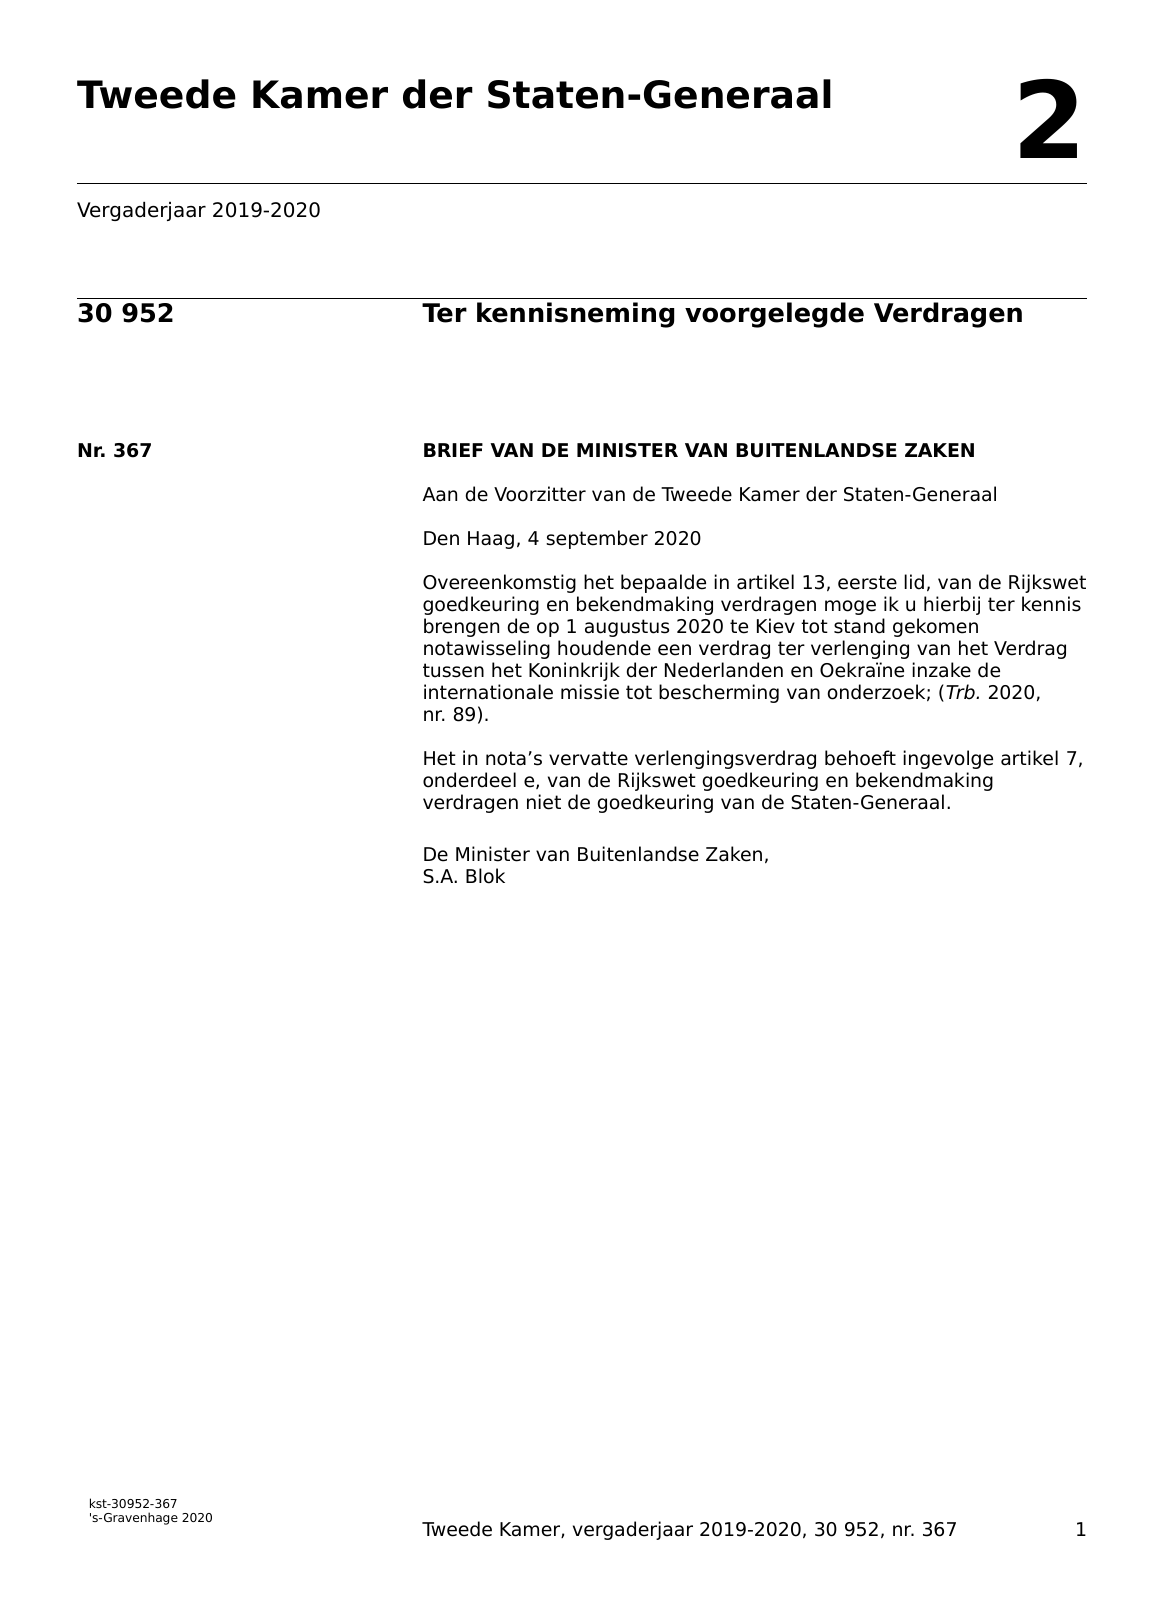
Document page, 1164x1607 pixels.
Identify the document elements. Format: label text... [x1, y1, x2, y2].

text Aan de Voorzitter van de Tweede Kamer der Staten-Generaal [422, 484, 1087, 506]
text De Minister van Buitenlandse Zaken, S.A. Blok [422, 844, 1087, 888]
subtitle 30 952 Ter kennisneming voorgelegde Verdragen [77, 299, 1087, 329]
text Den Haag, 4 september 2020 [422, 528, 1087, 550]
table_cell Vergaderjaar 2019-2020 [77, 184, 1087, 298]
text 's-Gravenhage 2020 [88, 1511, 323, 1525]
text Overeenkomstig het bepaalde in artikel 13, eerste lid, van de Rijkswet goedkeuring en bekendmaking verdragen moge ik u hierbij ter kennis brengen de op 1 augustus 2020 te Kiev tot stand gekomen notawisseling houdende een verdrag ter verlenging van het Verdrag tussen het Koninkrijk der Nederlanden en Oekraïne inzake de internationale missie tot bescherming van onderzoek; (Trb. 2020, nr. 89). [422, 572, 1087, 726]
subtitle Nr. 367 BRIEF VAN DE MINISTER VAN BUITENLANDSE ZAKEN [77, 440, 1087, 462]
text Het in nota’s vervatte verlengingsverdrag behoeft ingevolge artikel 7, onderdeel e, van de Rijkswet goedkeuring en bekendmaking verdragen niet de goedkeuring van de Staten-Generaal. [422, 748, 1087, 814]
table_header Tweede Kamer der Staten-Generaal [77, 59, 886, 183]
table_header 2 [886, 59, 1087, 183]
text kst-30952-367 [88, 1497, 323, 1511]
